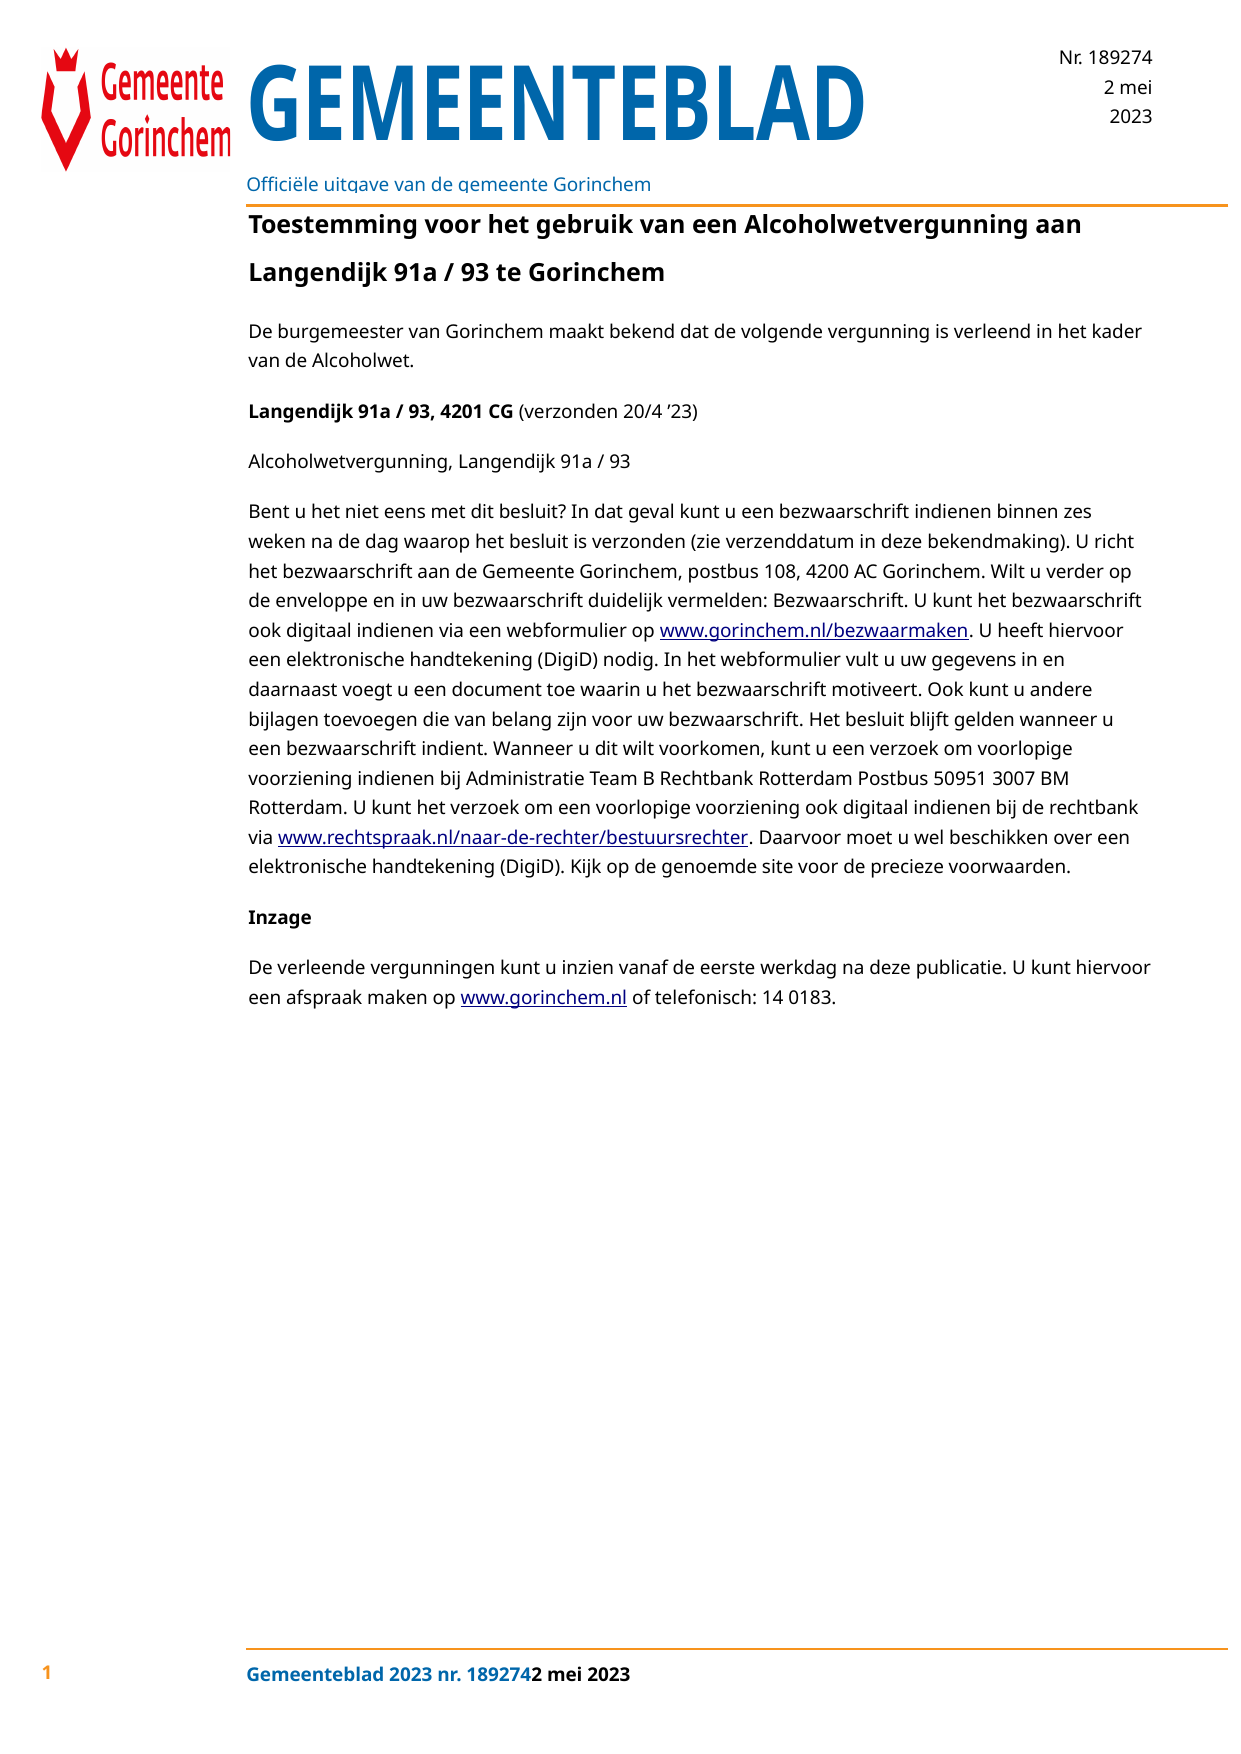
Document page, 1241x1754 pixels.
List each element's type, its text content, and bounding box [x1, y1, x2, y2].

text De verleende vergunningen kunt u inzien vanaf de eerste werkdag na deze publicatie. U kunt hiervoor een afspraak maken op www.gorinchem.nl of telefonisch: 14 0183. [248, 954, 1152, 1010]
text Inzage [248, 904, 1152, 930]
text Langendijk 91a / 93, 4201 CG (verzonden 20/4 ’23) [248, 398, 1152, 424]
text Alcoholwetvergunning, Langendijk 91a / 93 [248, 448, 1152, 474]
text De burgemeester van Gorinchem maakt bekend dat de volgende vergunning is verleend in het kader van de Alcoholwet. [248, 318, 1152, 373]
text Bent u het niet eens met dit besluit? In dat geval kunt u een bezwaarschrift indienen binnen zes weken na de dag waarop het besluit is verzonden (zie verzenddatum in deze bekendmaking). U richt het bezwaarschrift aan de Gemeente Gorinchem, postbus 108, 4200 AC Gorinchem. Wilt u verder op de enveloppe en in uw bezwaarschrift duidelijk vermelden: Bezwaarschrift. U kunt het bezwaarschrift ook digitaal indienen via een webformulier op www.gorinchem.nl/bezwaarmaken. U heeft hiervoor een elektronische handtekening (DigiD) nodig. In het webformulier vult u uw gegevens in en daarnaast voegt u een document toe waarin u het bezwaarschrift motiveert. Ook kunt u andere bijlagen toevoegen die van belang zijn voor uw bezwaarschrift. Het besluit blijft gelden wanneer u een bezwaarschrift indient. Wanneer u dit wilt voorkomen, kunt u een verzoek om voorlopige voorziening indienen bij Administratie Team B Rechtbank Rotterdam Postbus 50951 3007 BM Rotterdam. U kunt het verzoek om een voorlopige voorziening ook digitaal indienen bij de rechtbank via www.rechtspraak.nl/naar-de-rechter/bestuursrechter. Daarvoor moet u wel beschikken over een elektronische handtekening (DigiD). Kijk op de genoemde site voor de precieze voorwaarden. [248, 499, 1152, 879]
text Toestemming voor het gebruik van een Alcoholwetvergunning aan Langendijk 91a / 93 te Gorinchem [248, 207, 1152, 288]
picture [41, 47, 231, 172]
